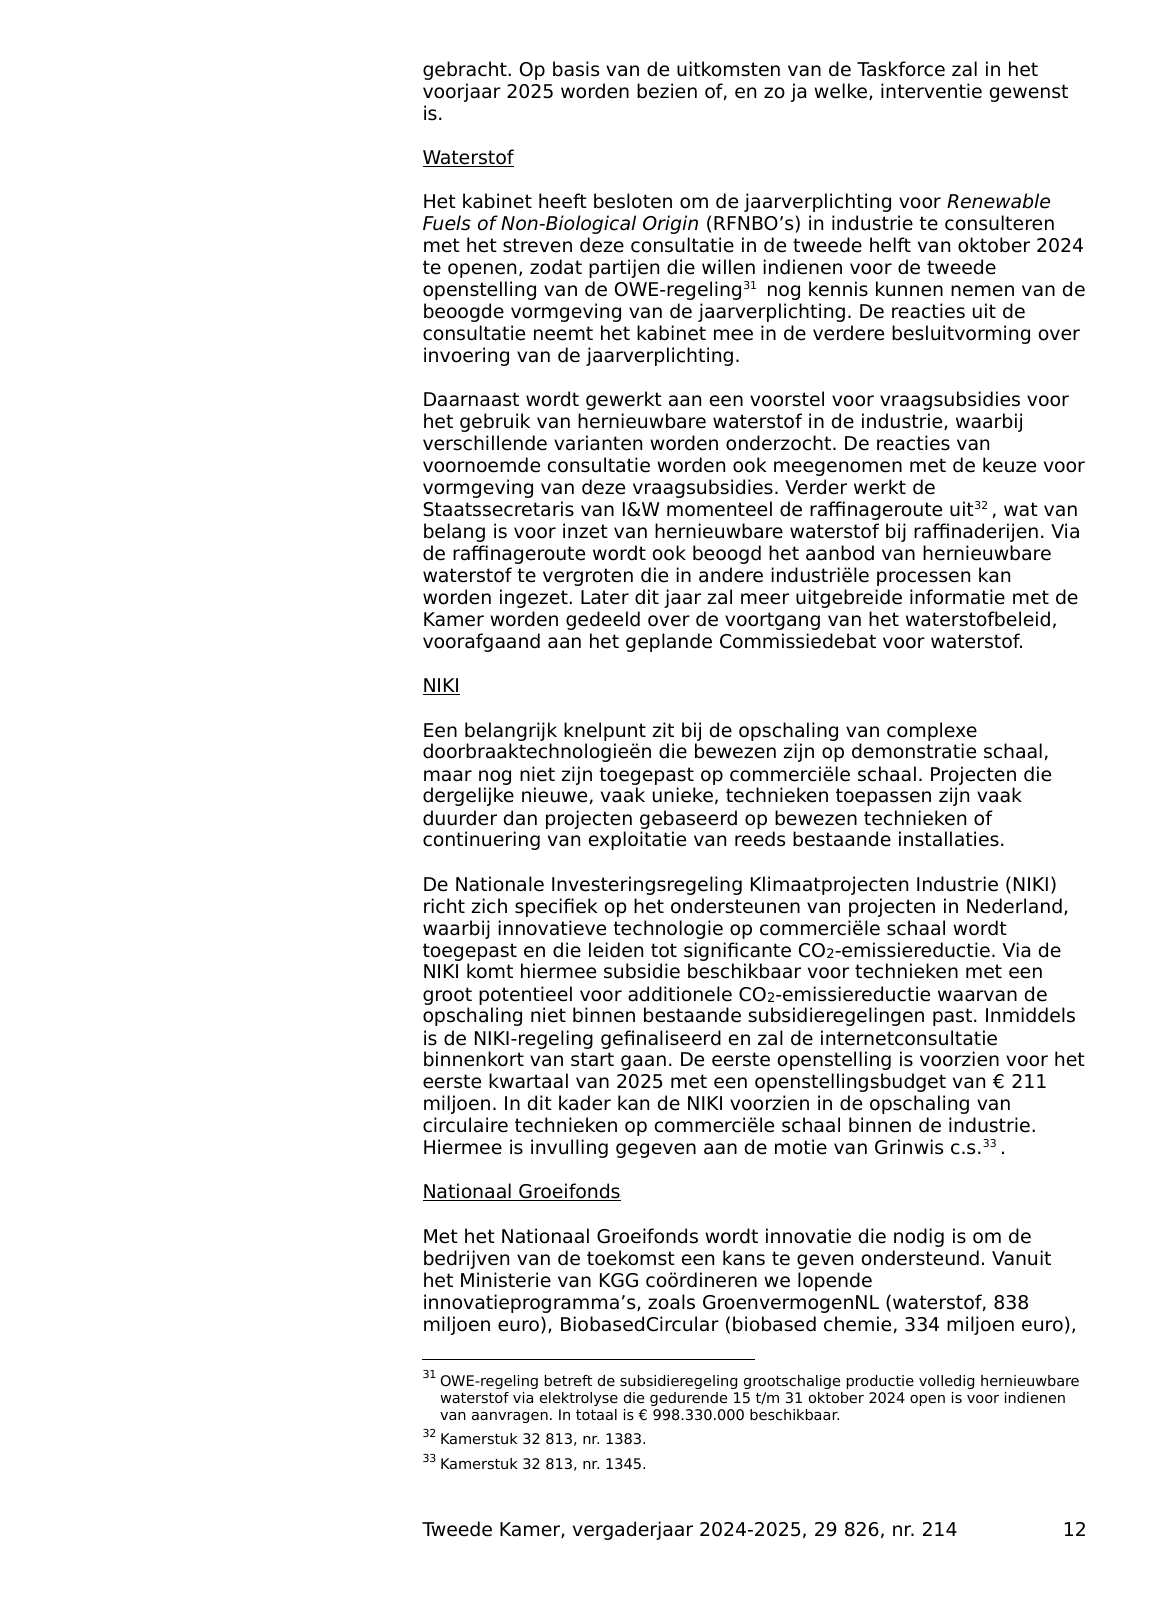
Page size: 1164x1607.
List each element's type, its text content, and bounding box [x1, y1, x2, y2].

text Met het Nationaal Groeifonds wordt innovatie die nodig is om de bedrijven van de toekomst een kans te geven ondersteund. Vanuit het Ministerie van KGG coördineren we lopende innovatieprogramma’s, zoals GroenvermogenNL (waterstof, 838 miljoen euro), BiobasedCircular (biobased chemie, 334 miljoen euro), [422, 1226, 1087, 1336]
text gebracht. Op basis van de uitkomsten van de Taskforce zal in het voorjaar 2025 worden bezien of, en zo ja welke, interventie gewenst is. [422, 59, 1087, 125]
subtitle Waterstof [422, 147, 1087, 169]
text De Nationale Investeringsregeling Klimaatprojecten Industrie (NIKI) richt zich specifiek op het ondersteunen van projecten in Nederland, waarbij innovatieve technologie op commerciële schaal wordt toegepast en die leiden tot significante CO2-emissiereductie. Via de NIKI komt hiermee subsidie beschikbaar voor technieken met een groot potentieel voor additionele CO2-emissiereductie waarvan de opschaling niet binnen bestaande subsidieregelingen past. Inmiddels is de NIKI-regeling gefinaliseerd en zal de internetconsultatie binnenkort van start gaan. De eerste openstelling is voorzien voor het eerste kwartaal van 2025 met een openstellingsbudget van € 211 miljoen. In dit kader kan de NIKI voorzien in de opschaling van circulaire technieken op commerciële schaal binnen de industrie. Hiermee is invulling gegeven aan de motie van Grinwis c.s.. [422, 873, 1087, 1159]
text Het kabinet heeft besloten om de jaarverplichting voor Renewable Fuels of Non-Biological Origin (RFNBO’s) in industrie te consulteren met het streven deze consultatie in de tweede helft van oktober 2024 te openen, zodat partijen die willen indienen voor de tweede openstelling van de OWE-regeling nog kennis kunnen nemen van de beoogde vormgeving van de jaarverplichting. De reacties uit de consultatie neemt het kabinet mee in de verdere besluitvorming over invoering van de jaarverplichting. [422, 191, 1087, 367]
subtitle NIKI [422, 675, 1087, 697]
text Kamerstuk 32 813, nr. 1345. [422, 1452, 1087, 1474]
text OWE-regeling betreft de subsidieregeling grootschalige productie volledig hernieuwbare waterstof via elektrolyse die gedurende 15 t/m 31 oktober 2024 open is voor indienen van aanvragen. In totaal is € 998.330.000 beschikbaar. [422, 1368, 1087, 1424]
text Daarnaast wordt gewerkt aan een voorstel voor vraagsubsidies voor het gebruik van hernieuwbare waterstof in de industrie, waarbij verschillende varianten worden onderzocht. De reacties van voornoemde consultatie worden ook meegenomen met de keuze voor vormgeving van deze vraagsubsidies. Verder werkt de Staatssecretaris van I&W momenteel de raffinageroute uit, wat van belang is voor inzet van hernieuwbare waterstof bij raffinaderijen. Via de raffinageroute wordt ook beoogd het aanbod van hernieuwbare waterstof te vergroten die in andere industriële processen kan worden ingezet. Later dit jaar zal meer uitgebreide informatie met de Kamer worden gedeeld over de voortgang van het waterstofbeleid, voorafgaand aan het geplande Commissiedebat voor waterstof. [422, 389, 1087, 653]
text Kamerstuk 32 813, nr. 1383. [422, 1427, 1087, 1449]
text Een belangrijk knelpunt zit bij de opschaling van complexe doorbraaktechnologieën die bewezen zijn op demonstratie schaal, maar nog niet zijn toegepast op commerciële schaal. Projecten die dergelijke nieuwe, vaak unieke, technieken toepassen zijn vaak duurder dan projecten gebaseerd op bewezen technieken of continuering van exploitatie van reeds bestaande installaties. [422, 719, 1087, 851]
subtitle Nationaal Groeifonds [422, 1181, 1087, 1203]
